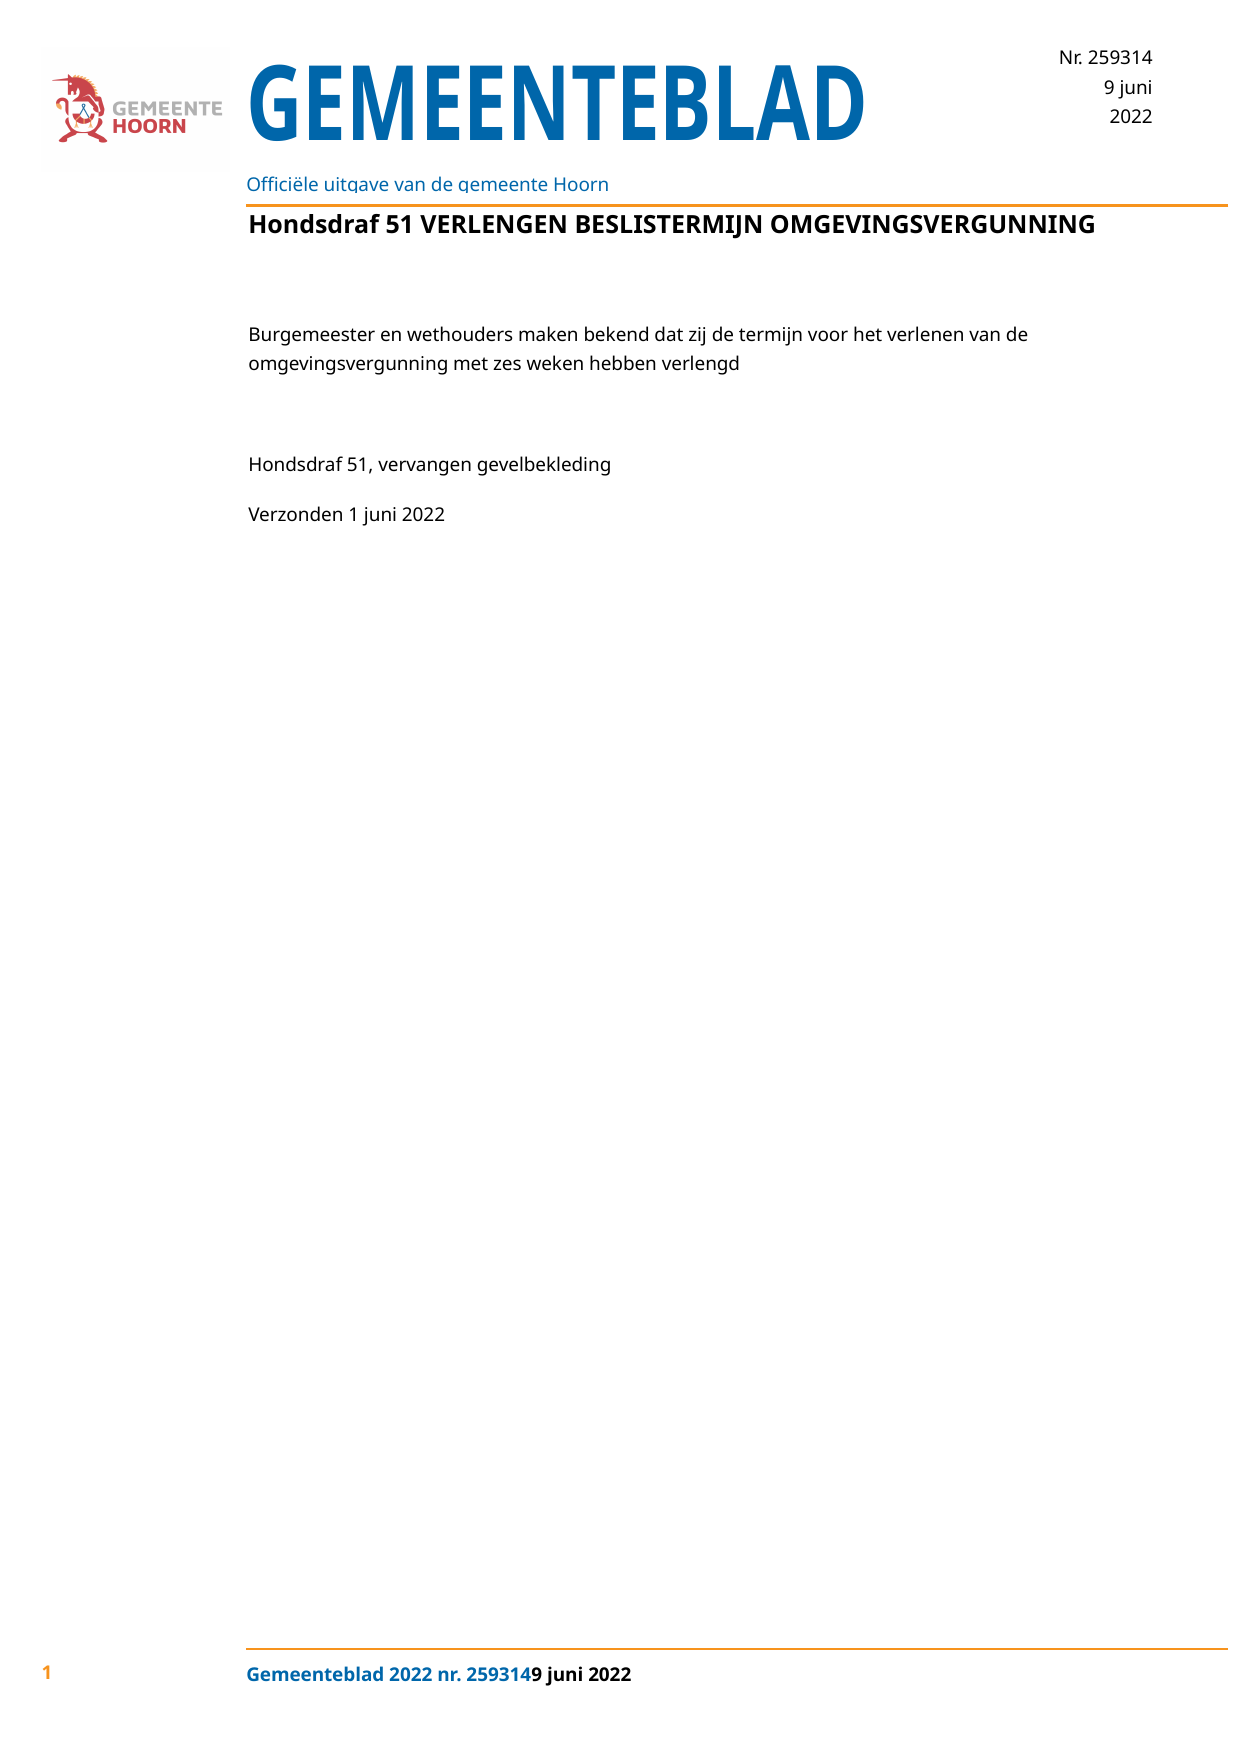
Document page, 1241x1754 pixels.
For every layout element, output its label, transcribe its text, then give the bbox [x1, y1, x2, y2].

text Hondsdraf 51 VERLENGEN BESLISTERMIJN OMGEVINGSVERGUNNING [248, 207, 1152, 241]
picture [41, 47, 231, 172]
text Verzonden 1 juni 2022 [248, 502, 1152, 527]
text Burgemeester en wethouders maken bekend dat zij de termijn voor het verlenen van de omgevingsvergunning met zes weken hebben verlengd [248, 321, 1152, 376]
text Hondsdraf 51, vervangen gevelbekleding [248, 451, 1152, 477]
